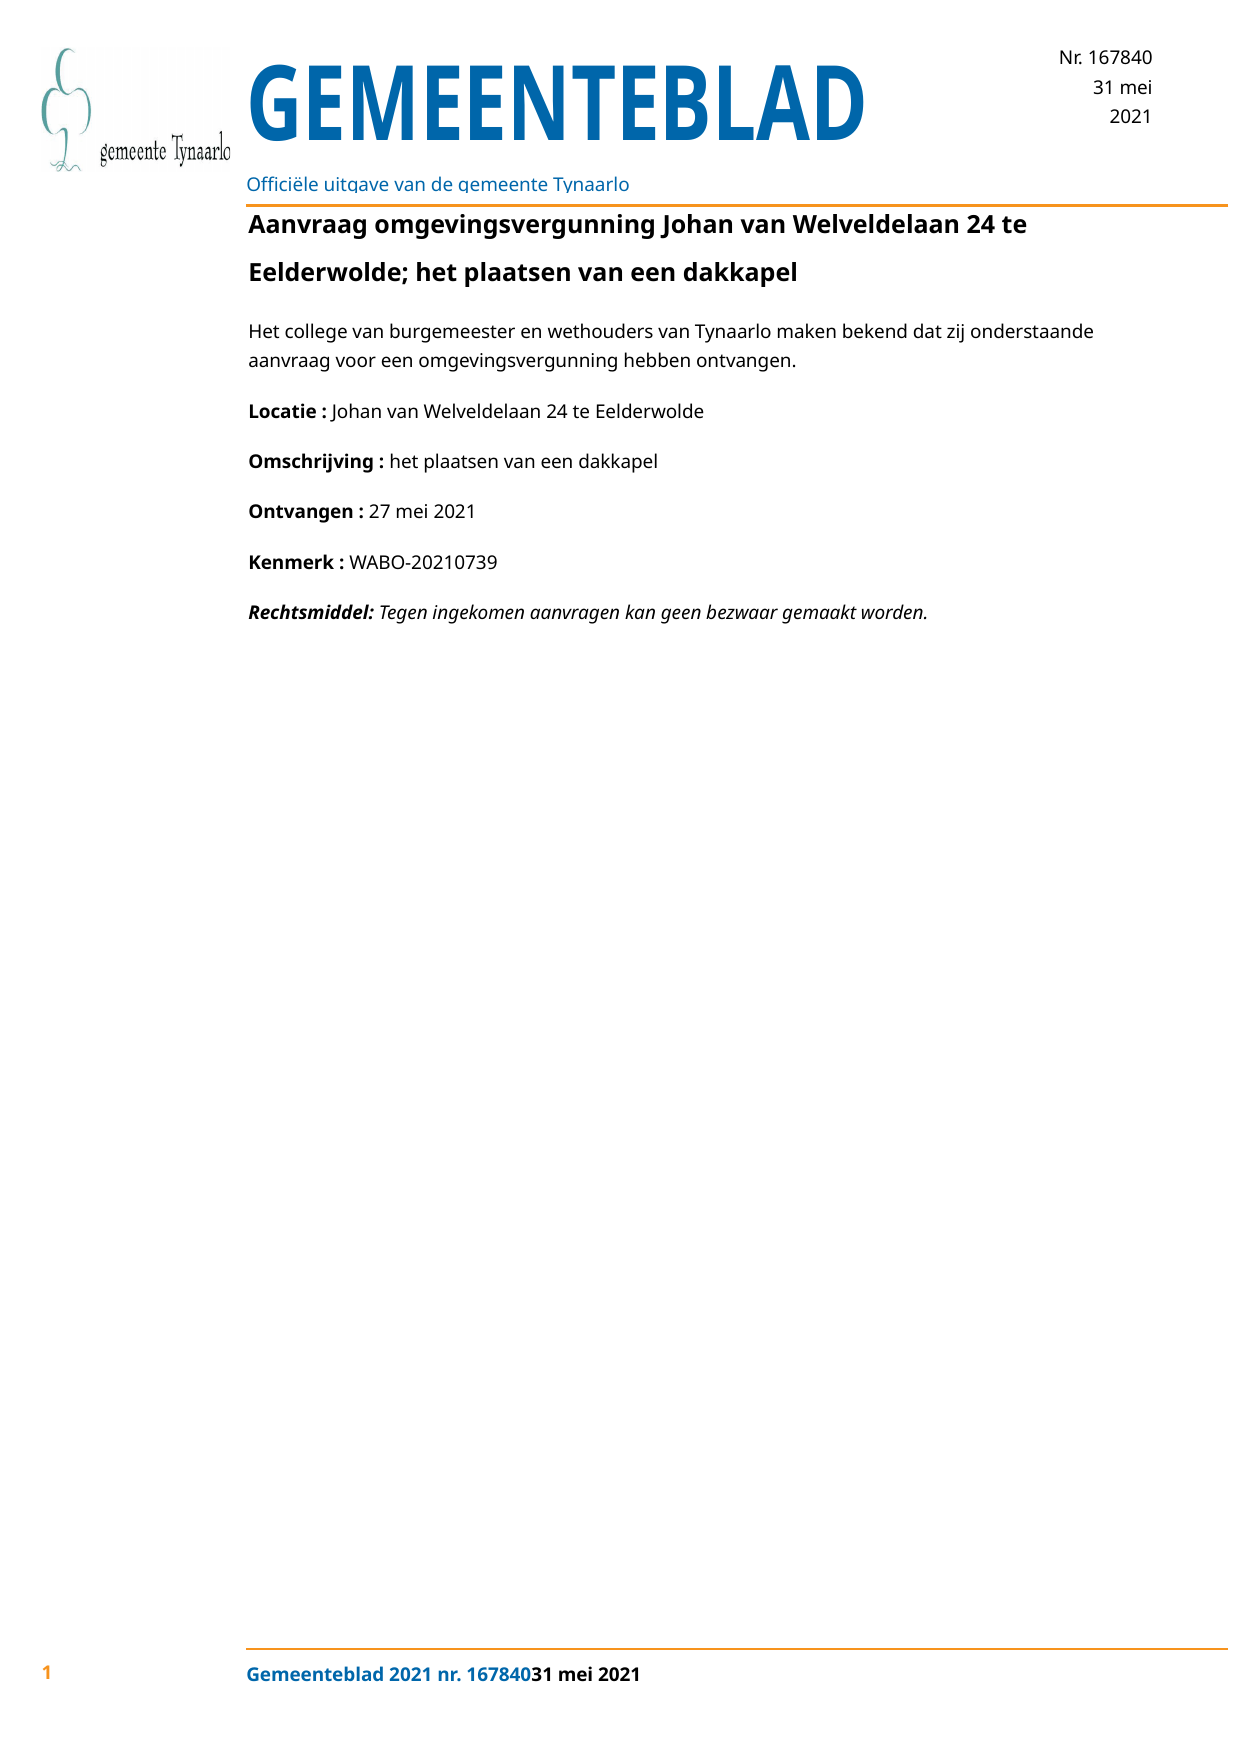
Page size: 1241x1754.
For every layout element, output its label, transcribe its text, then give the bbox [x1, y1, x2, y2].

text Locatie : Johan van Welveldelaan 24 te Eelderwolde [248, 398, 1152, 424]
text Aanvraag omgevingsvergunning Johan van Welveldelaan 24 te Eelderwolde; het plaatsen van een dakkapel [248, 207, 1152, 288]
text Omschrijving : het plaatsen van een dakkapel [248, 448, 1152, 474]
picture [41, 47, 231, 172]
text Rechtsmiddel: Tegen ingekomen aanvragen kan geen bezwaar gemaakt worden. [248, 599, 1152, 625]
text Ontvangen : 27 mei 2021 [248, 499, 1152, 524]
text Het college van burgemeester en wethouders van Tynaarlo maken bekend dat zij onderstaande aanvraag voor een omgevingsvergunning hebben ontvangen. [248, 318, 1152, 373]
text Kenmerk : WABO-20210739 [248, 549, 1152, 575]
